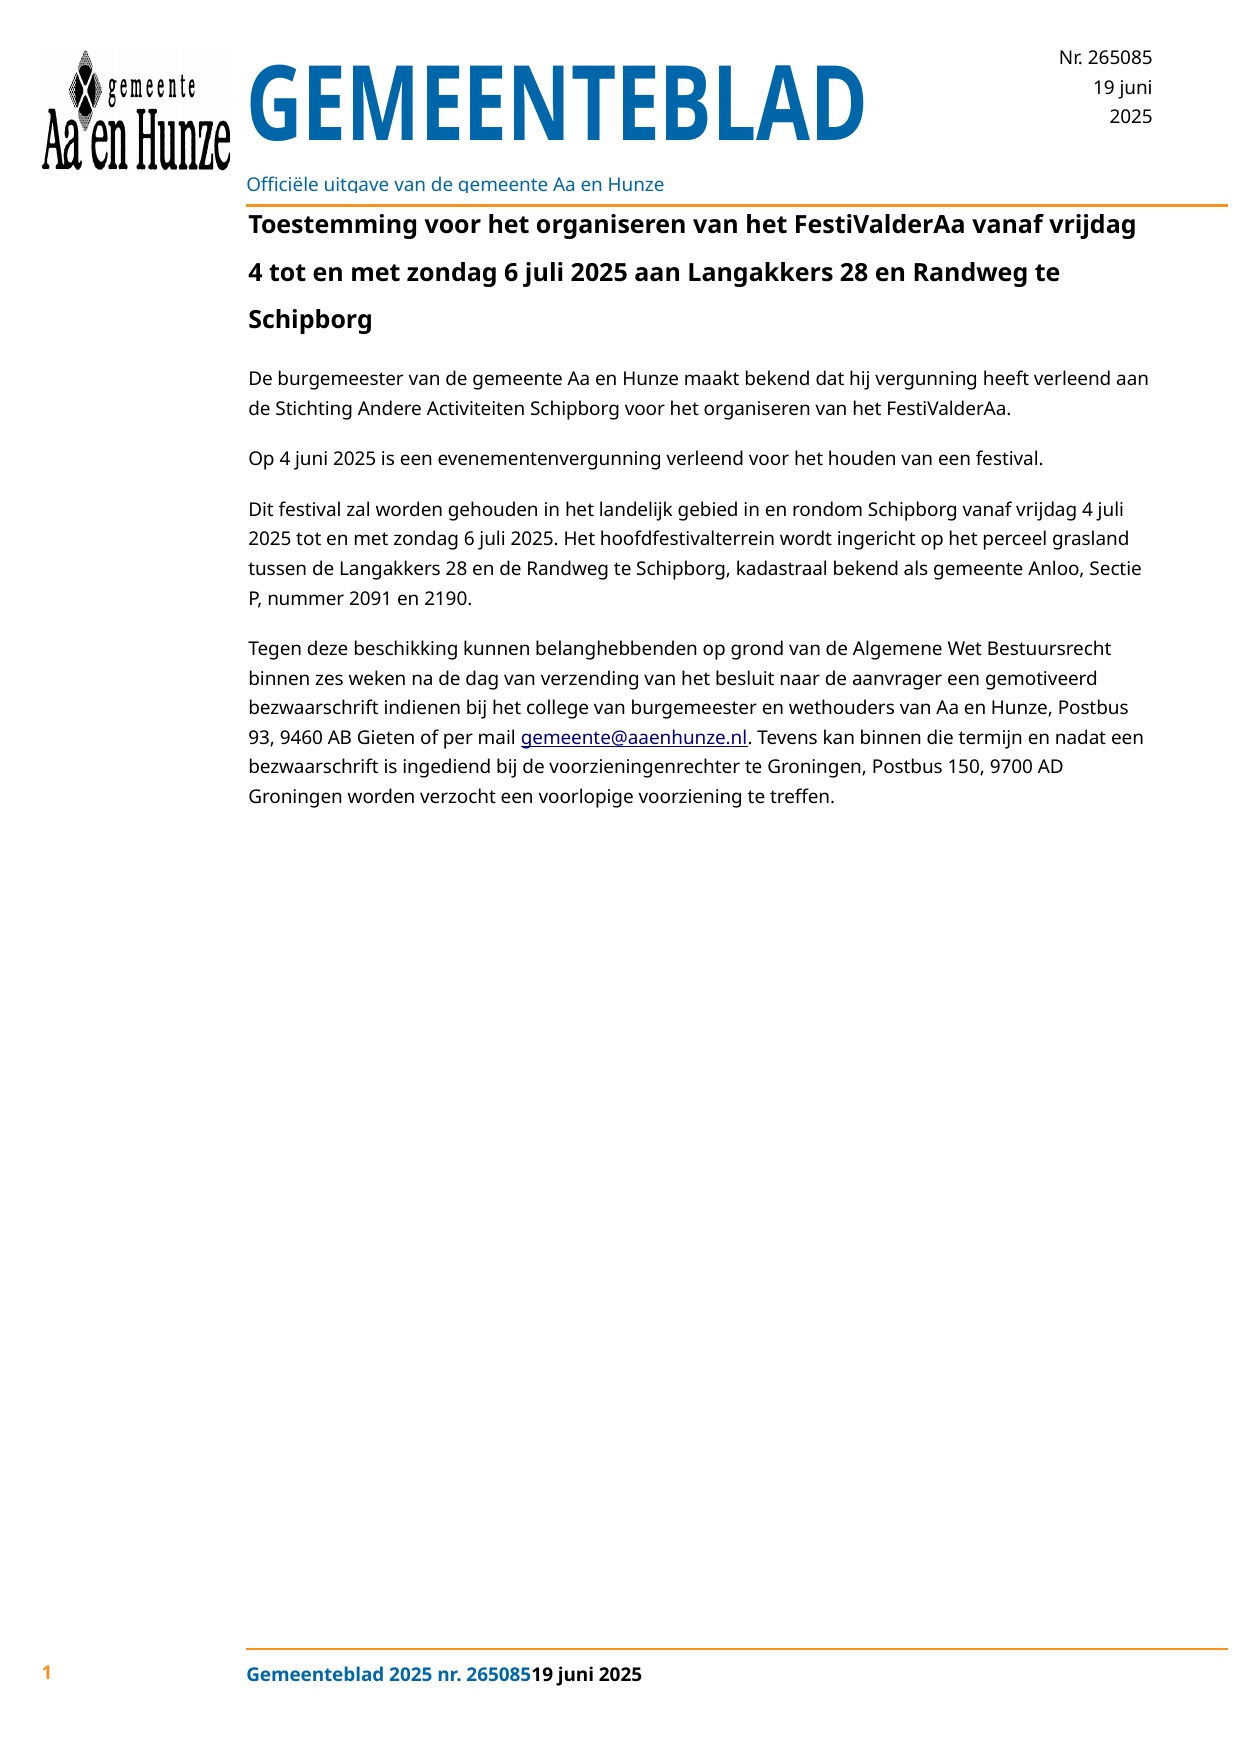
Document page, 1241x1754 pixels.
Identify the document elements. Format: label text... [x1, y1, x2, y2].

picture [41, 47, 231, 172]
text Toestemming voor het organiseren van het FestiValderAa vanaf vrijdag 4 tot en met zondag 6 juli 2025 aan Langakkers 28 en Randweg te Schipborg [248, 207, 1152, 336]
text Dit festival zal worden gehouden in het landelijk gebied in en rondom Schipborg vanaf vrijdag 4 juli 2025 tot en met zondag 6 juli 2025. Het hoofdfestivalterrein wordt ingericht op het perceel grasland tussen de Langakkers 28 en de Randweg te Schipborg, kadastraal bekend als gemeente Anloo, Sectie P, nummer 2091 en 2190. [248, 496, 1152, 610]
text De burgemeester van de gemeente Aa en Hunze maakt bekend dat hij vergunning heeft verleend aan de Stichting Andere Activiteiten Schipborg voor het organiseren van het FestiValderAa. [248, 366, 1152, 421]
text Tegen deze beschikking kunnen belanghebbenden op grond van de Algemene Wet Bestuursrecht binnen zes weken na de dag van verzending van het besluit naar de aanvrager een gemotiveerd bezwaarschrift indienen bij het college van burgemeester en wethouders van Aa en Hunze, Postbus 93, 9460 AB Gieten of per mail gemeente@aaenhunze.nl. Tevens kan binnen die termijn en nadat een bezwaarschrift is ingediend bij de voorzieningenrechter te Groningen, Postbus 150, 9700 AD Groningen worden verzocht een voorlopige voorziening te treffen. [248, 635, 1152, 809]
text Op 4 juni 2025 is een evenementenvergunning verleend voor het houden van een festival. [248, 446, 1152, 471]
